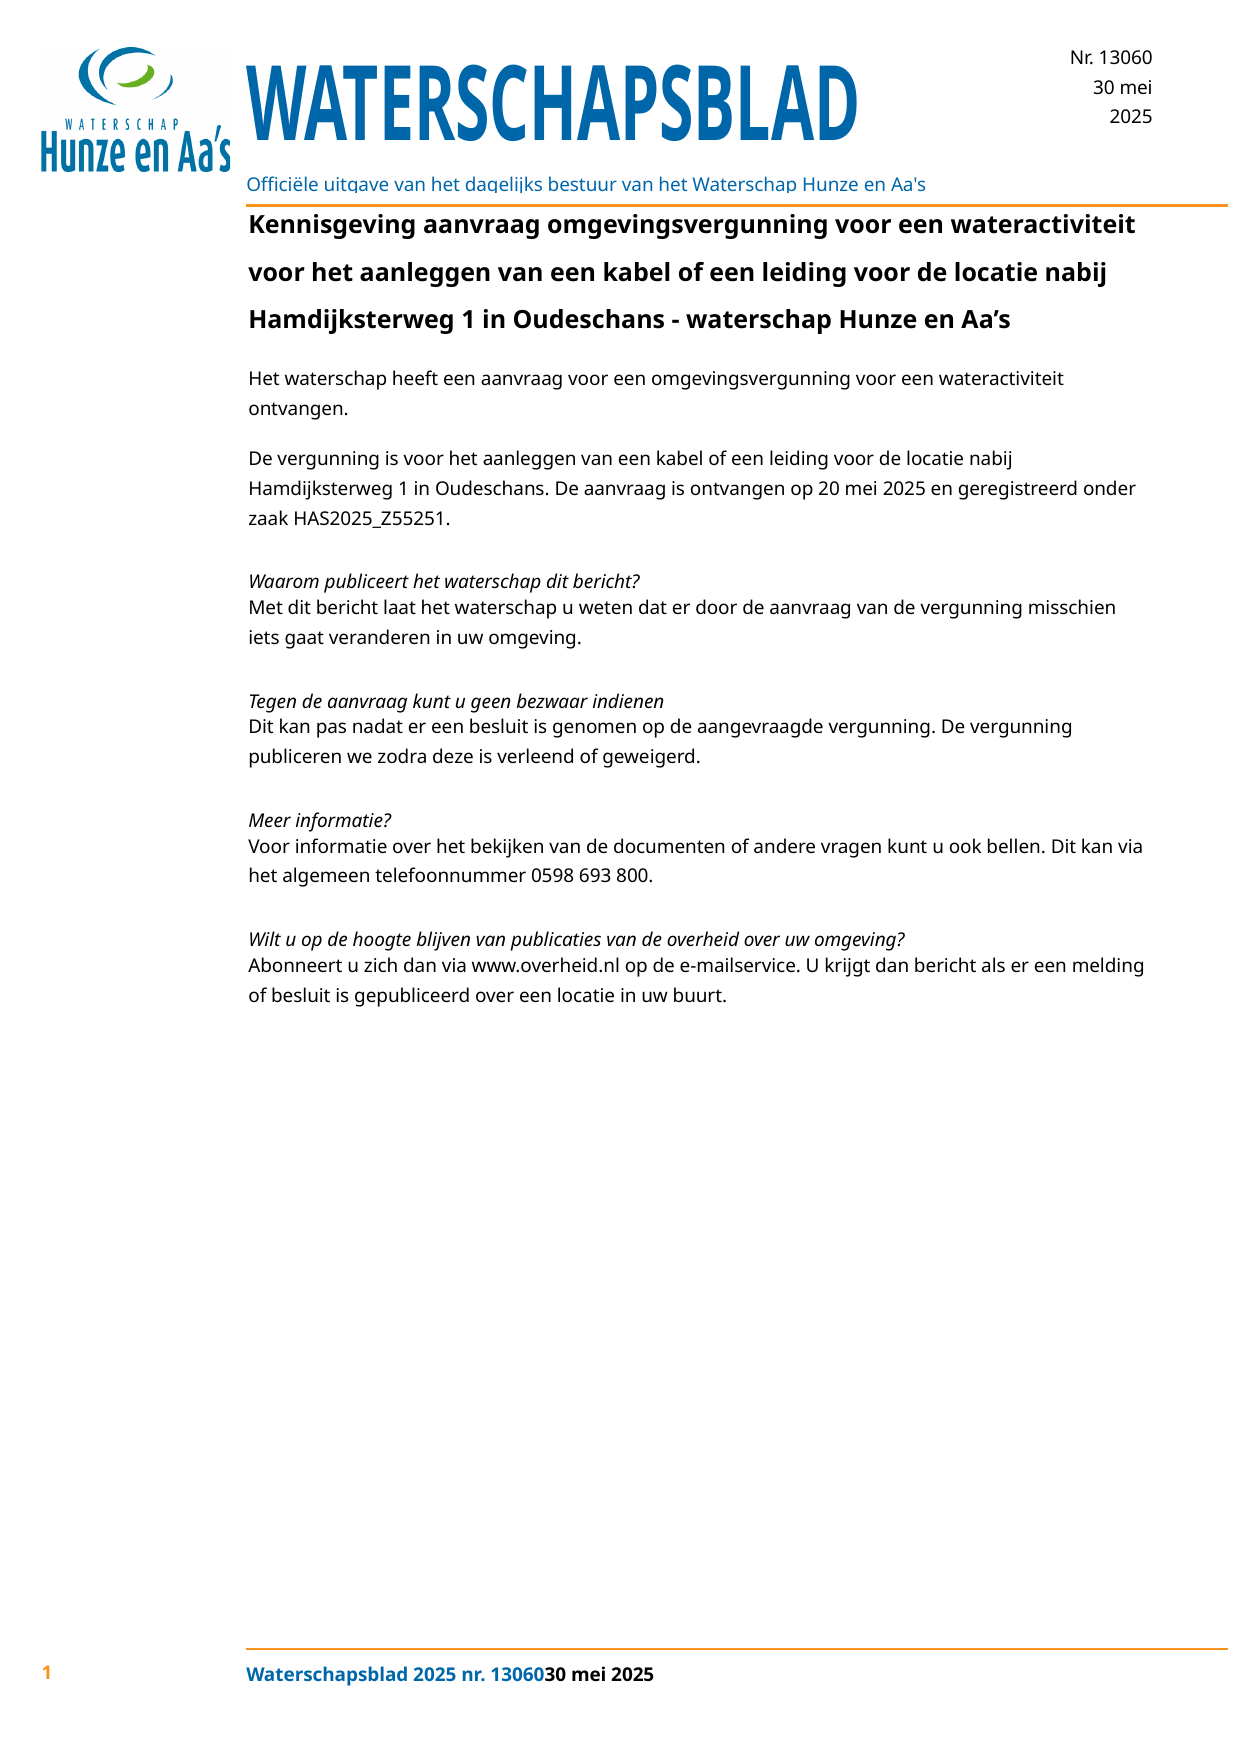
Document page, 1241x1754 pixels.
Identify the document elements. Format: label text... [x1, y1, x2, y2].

text Abonneert u zich dan via www.overheid.nl op de e-mailservice. U krijgt dan bericht als er een melding of besluit is gepubliceerd over een locatie in uw buurt. [248, 952, 1152, 1007]
picture [47, 154, 51, 172]
text Dit kan pas nadat er een besluit is genomen op de aangevraagde vergunning. De vergunning publiceren we zodra deze is verleend of geweigerd. [248, 714, 1152, 769]
text Het waterschap heeft een aanvraag voor een omgevingsvergunning voor een wateractiviteit ontvangen. [248, 366, 1152, 421]
text Met dit bericht laat het waterschap u weten dat er door de aanvraag van de vergunning misschien iets gaat veranderen in uw omgeving. [248, 594, 1152, 650]
text Meer informatie? [248, 807, 1152, 833]
picture [41, 47, 231, 172]
text Wilt u op de hoogte blijven van publicaties van de overheid over uw omgeving? [248, 926, 1152, 952]
text Voor informatie over het bekijken van de documenten of andere vragen kunt u ook bellen. Dit kan via het algemeen telefoonnummer 0598 693 800. [248, 833, 1152, 888]
text Waarom publiceert het waterschap dit bericht? [248, 569, 1152, 594]
text De vergunning is voor het aanleggen van een kabel of een leiding voor de locatie nabij Hamdijksterweg 1 in Oudeschans. De aanvraag is ontvangen op 20 mei 2025 en geregistreerd onder zaak HAS2025_Z55251. [248, 446, 1152, 530]
picture [183, 163, 191, 172]
picture [226, 145, 231, 156]
text Tegen de aanvraag kunt u geen bezwaar indienen [248, 688, 1152, 714]
text Kennisgeving aanvraag omgevingsvergunning voor een wateractiviteit voor het aanleggen van een kabel of een leiding voor de locatie nabij Hamdijksterweg 1 in Oudeschans - waterschap Hunze en Aa’s [248, 207, 1152, 336]
